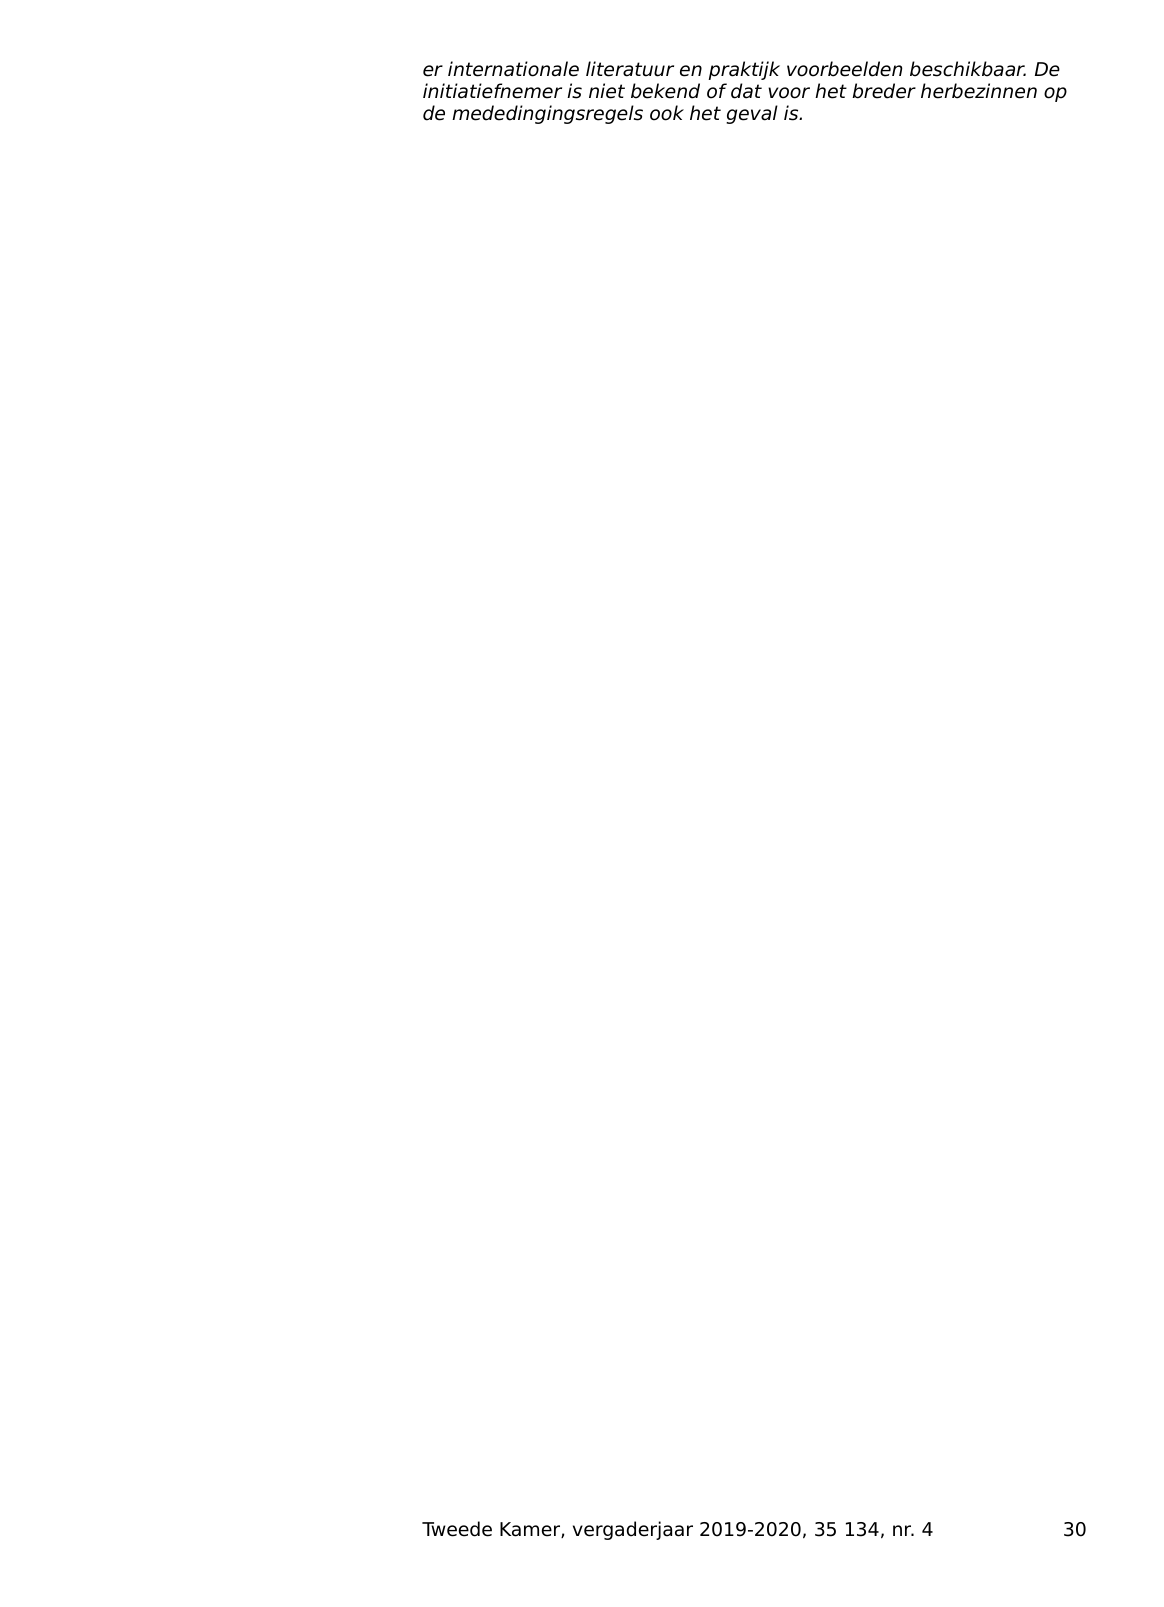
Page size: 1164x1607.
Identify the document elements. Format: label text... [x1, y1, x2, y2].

text er internationale literatuur en praktijk voorbeelden beschikbaar. De initiatiefnemer is niet bekend of dat voor het breder herbezinnen op de mededingingsregels ook het geval is. [422, 59, 1087, 125]
